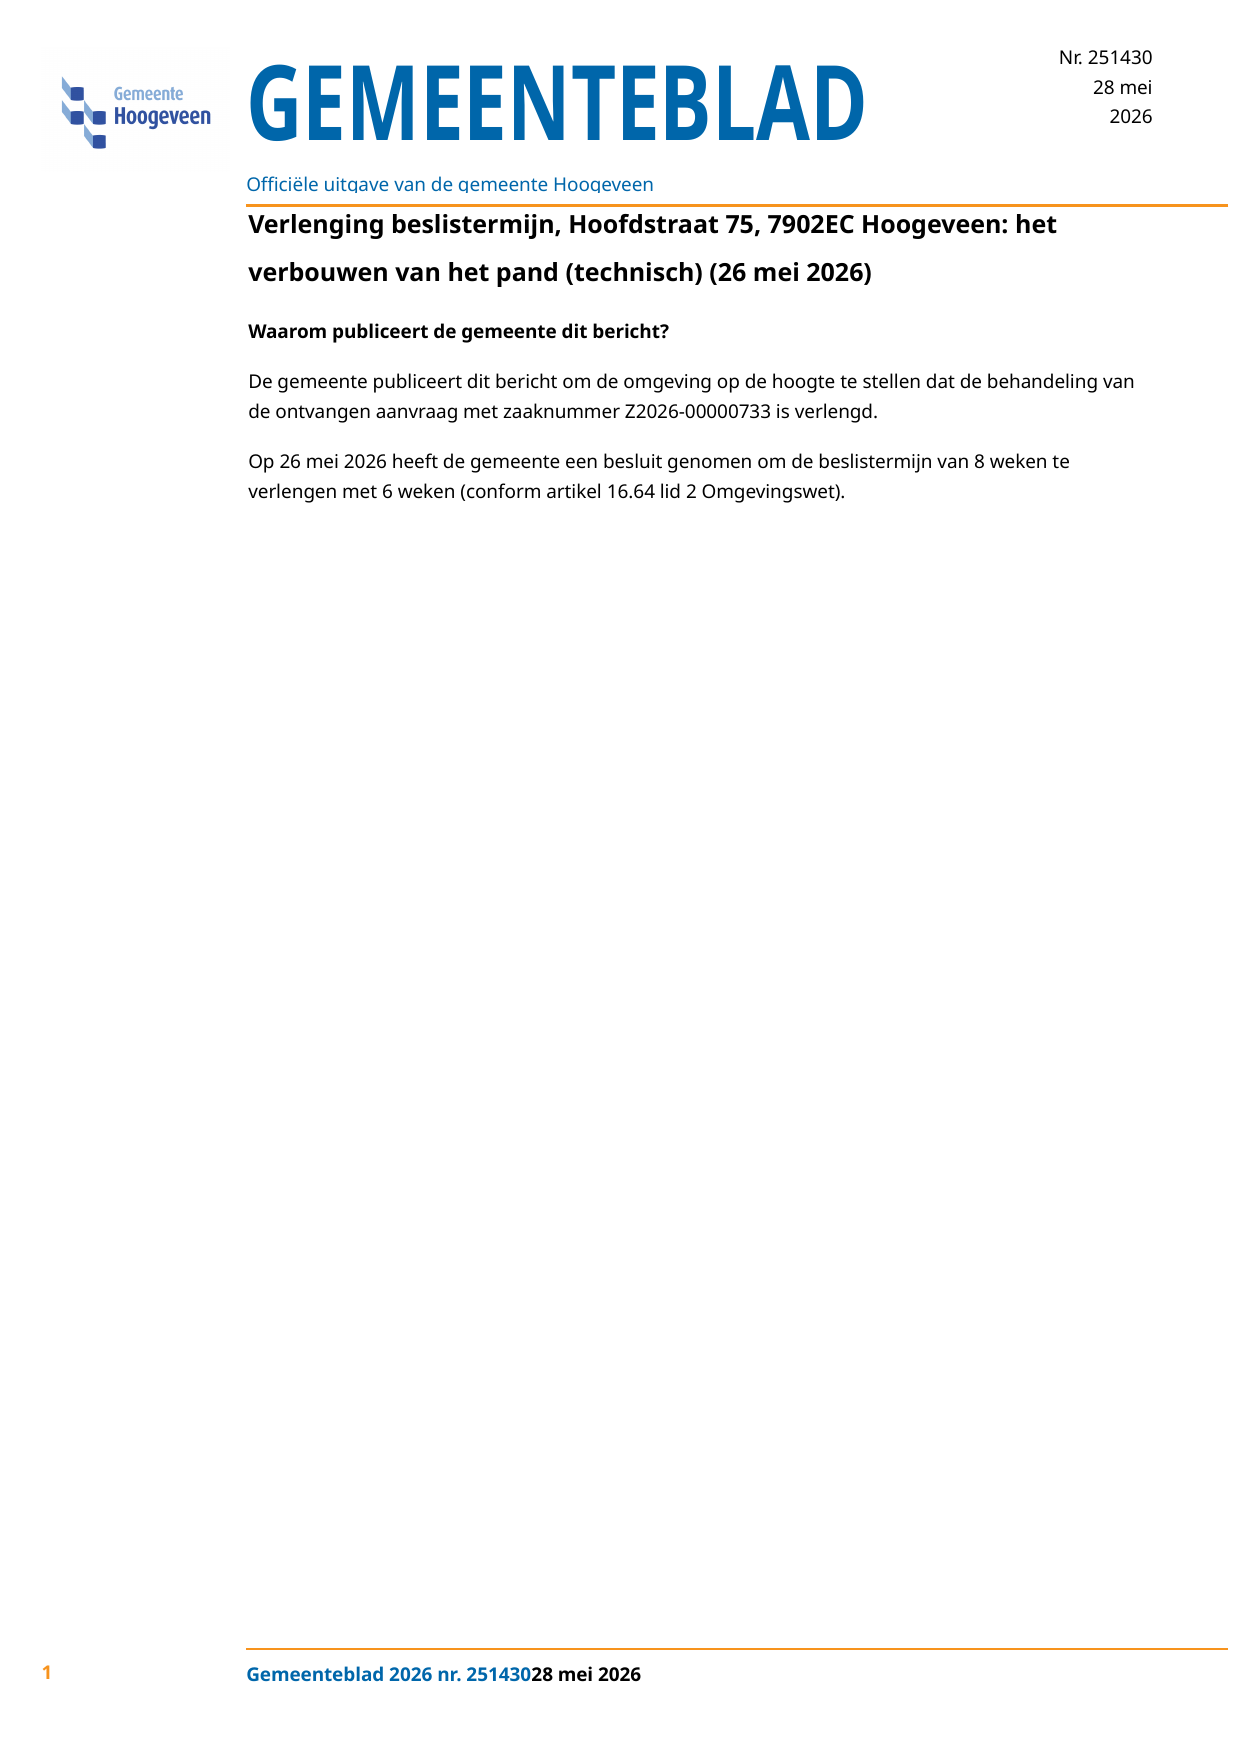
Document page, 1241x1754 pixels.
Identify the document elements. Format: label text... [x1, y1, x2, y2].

text Verlenging beslistermijn, Hoofdstraat 75, 7902EC Hoogeveen: het verbouwen van het pand (technisch) (26 mei 2026) [248, 207, 1152, 288]
text Op 26 mei 2026 heeft de gemeente een besluit genomen om de beslistermijn van 8 weken te verlengen met 6 weken (conform artikel 16.64 lid 2 Omgevingswet). [248, 448, 1152, 504]
text Waarom publiceert de gemeente dit bericht? [248, 318, 1152, 344]
picture [41, 47, 231, 172]
text De gemeente publiceert dit bericht om de omgeving op de hoogte te stellen dat de behandeling van de ontvangen aanvraag met zaaknummer Z2026-00000733 is verlengd. [248, 368, 1152, 424]
